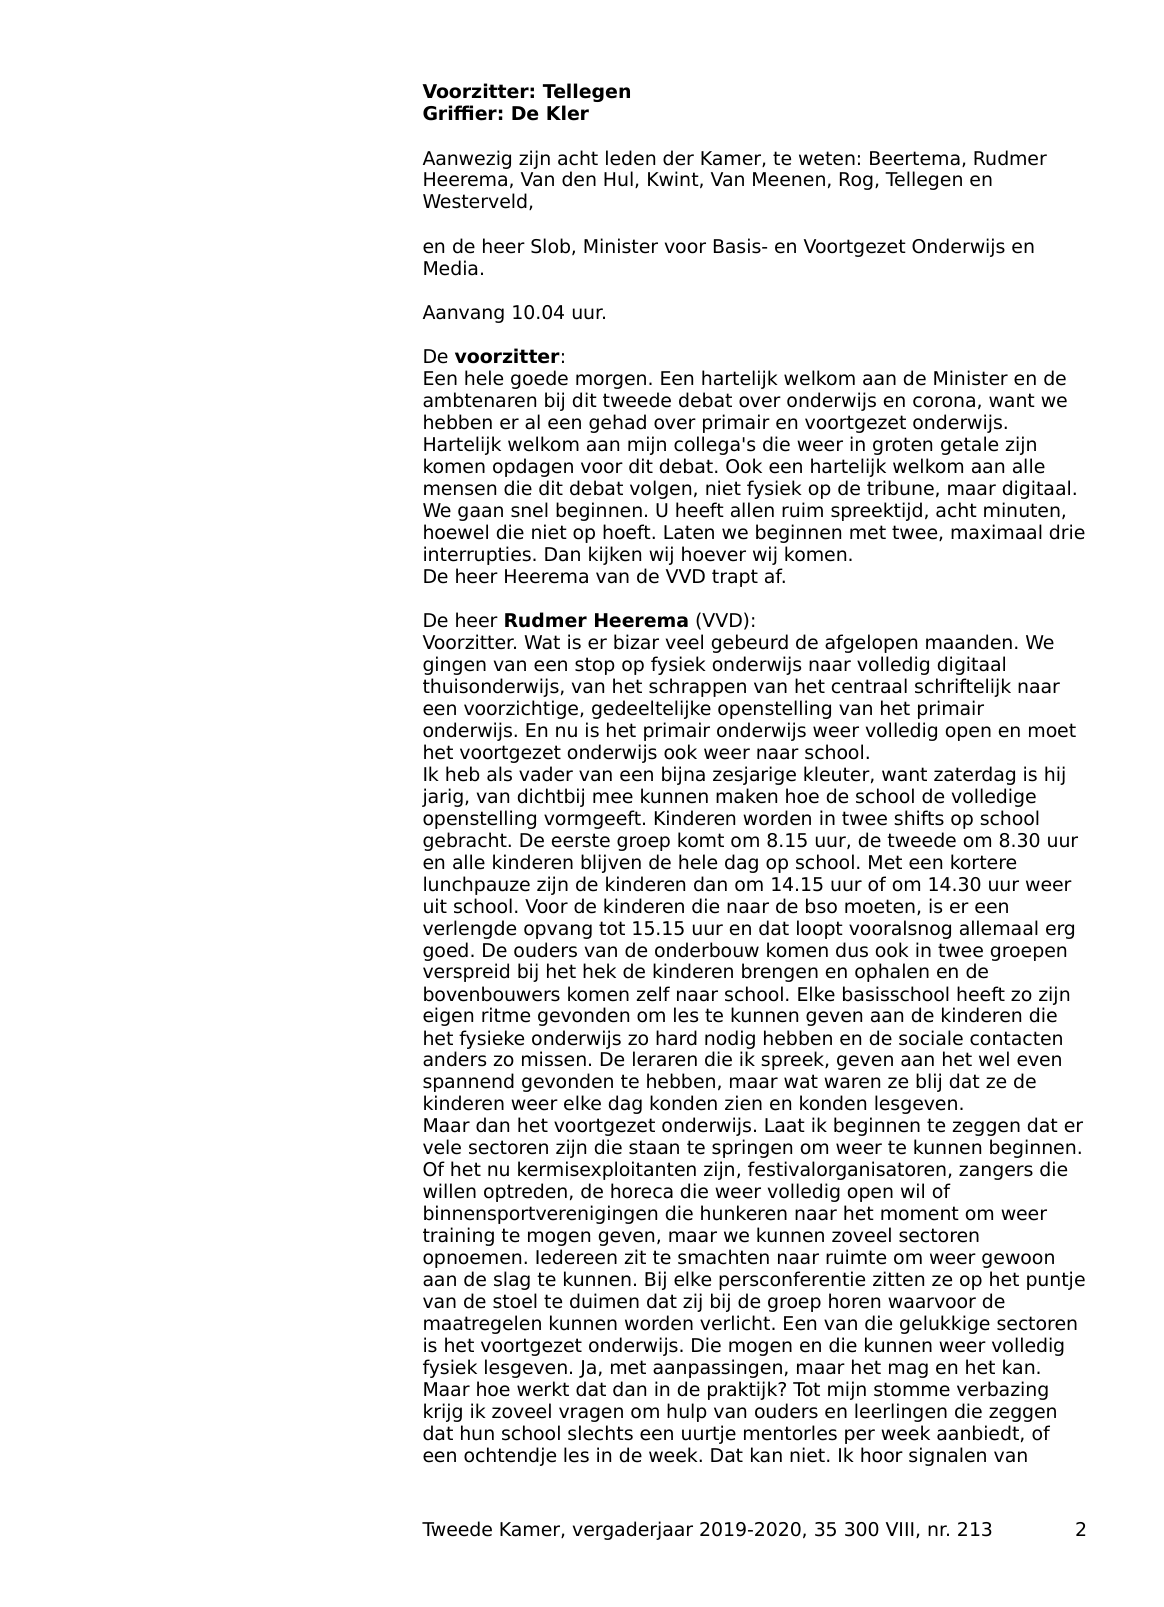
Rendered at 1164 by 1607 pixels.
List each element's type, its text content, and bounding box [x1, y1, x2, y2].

text Voorzitter. Wat is er bizar veel gebeurd de afgelopen maanden. We gingen van een stop op fysiek onderwijs naar volledig digitaal thuisonderwijs, van het schrappen van het centraal schriftelijk naar een voorzichtige, gedeeltelijke openstelling van het primair onderwijs. En nu is het primair onderwijs weer volledig open en moet het voortgezet onderwijs ook weer naar school. [422, 632, 1087, 764]
text De voorzitter: [422, 346, 1087, 368]
text en de heer Slob, Minister voor Basis- en Voortgezet Onderwijs en Media. [422, 236, 1087, 279]
text De heer Heerema van de VVD trapt af. [422, 566, 1087, 588]
text Aanwezig zijn acht leden der Kamer, te weten: Beertema, Rudmer Heerema, Van den Hul, Kwint, Van Meenen, Rog, Tellegen en Westerveld, [422, 147, 1087, 213]
text Ik heb als vader van een bijna zesjarige kleuter, want zaterdag is hij jarig, van dichtbij mee kunnen maken hoe de school de volledige openstelling vormgeeft. Kinderen worden in twee shifts op school gebracht. De eerste groep komt om 8.15 uur, de tweede om 8.30 uur en alle kinderen blijven de hele dag op school. Met een kortere lunchpauze zijn de kinderen dan om 14.15 uur of om 14.30 uur weer uit school. Voor de kinderen die naar de bso moeten, is er een verlengde opvang tot 15.15 uur en dat loopt vooralsnog allemaal erg goed. De ouders van de onderbouw komen dus ook in twee groepen verspreid bij het hek de kinderen brengen en ophalen en de bovenbouwers komen zelf naar school. Elke basisschool heeft zo zijn eigen ritme gevonden om les te kunnen geven aan de kinderen die het fysieke onderwijs zo hard nodig hebben en de sociale contacten anders zo missen. De leraren die ik spreek, geven aan het wel even spannend gevonden te hebben, maar wat waren ze blij dat ze de kinderen weer elke dag konden zien en konden lesgeven. [422, 764, 1087, 1115]
text Maar hoe werkt dat dan in de praktijk? Tot mijn stomme verbazing krijg ik zoveel vragen om hulp van ouders en leerlingen die zeggen dat hun school slechts een uurtje mentorles per week aanbiedt, of een ochtendje les in de week. Dat kan niet. Ik hoor signalen van [422, 1379, 1087, 1467]
text Maar dan het voortgezet onderwijs. Laat ik beginnen te zeggen dat er vele sectoren zijn die staan te springen om weer te kunnen beginnen. Of het nu kermisexploitanten zijn, festivalorganisatoren, zangers die willen optreden, de horeca die weer volledig open wil of binnensportverenigingen die hunkeren naar het moment om weer training te mogen geven, maar we kunnen zoveel sectoren opnoemen. Iedereen zit te smachten naar ruimte om weer gewoon aan de slag te kunnen. Bij elke persconferentie zitten ze op het puntje van de stoel te duimen dat zij bij de groep horen waarvoor de maatregelen kunnen worden verlicht. Een van die gelukkige sectoren is het voortgezet onderwijs. Die mogen en die kunnen weer volledig fysiek lesgeven. Ja, met aanpassingen, maar het mag en het kan. [422, 1115, 1087, 1379]
text De heer Rudmer Heerema (VVD): [422, 610, 1087, 632]
text Aanvang 10.04 uur. [422, 302, 1087, 324]
text We gaan snel beginnen. U heeft allen ruim spreektijd, acht minuten, hoewel die niet op hoeft. Laten we beginnen met twee, maximaal drie interrupties. Dan kijken wij hoever wij komen. [422, 500, 1087, 566]
text Griffier: De Kler [422, 103, 1087, 125]
text Een hele goede morgen. Een hartelijk welkom aan de Minister en de ambtenaren bij dit tweede debat over onderwijs en corona, want we hebben er al een gehad over primair en voortgezet onderwijs. Hartelijk welkom aan mijn collega's die weer in groten getale zijn komen opdagen voor dit debat. Ook een hartelijk welkom aan alle mensen die dit debat volgen, niet fysiek op de tribune, maar digitaal. [422, 368, 1087, 500]
text Voorzitter: Tellegen [422, 81, 1087, 103]
